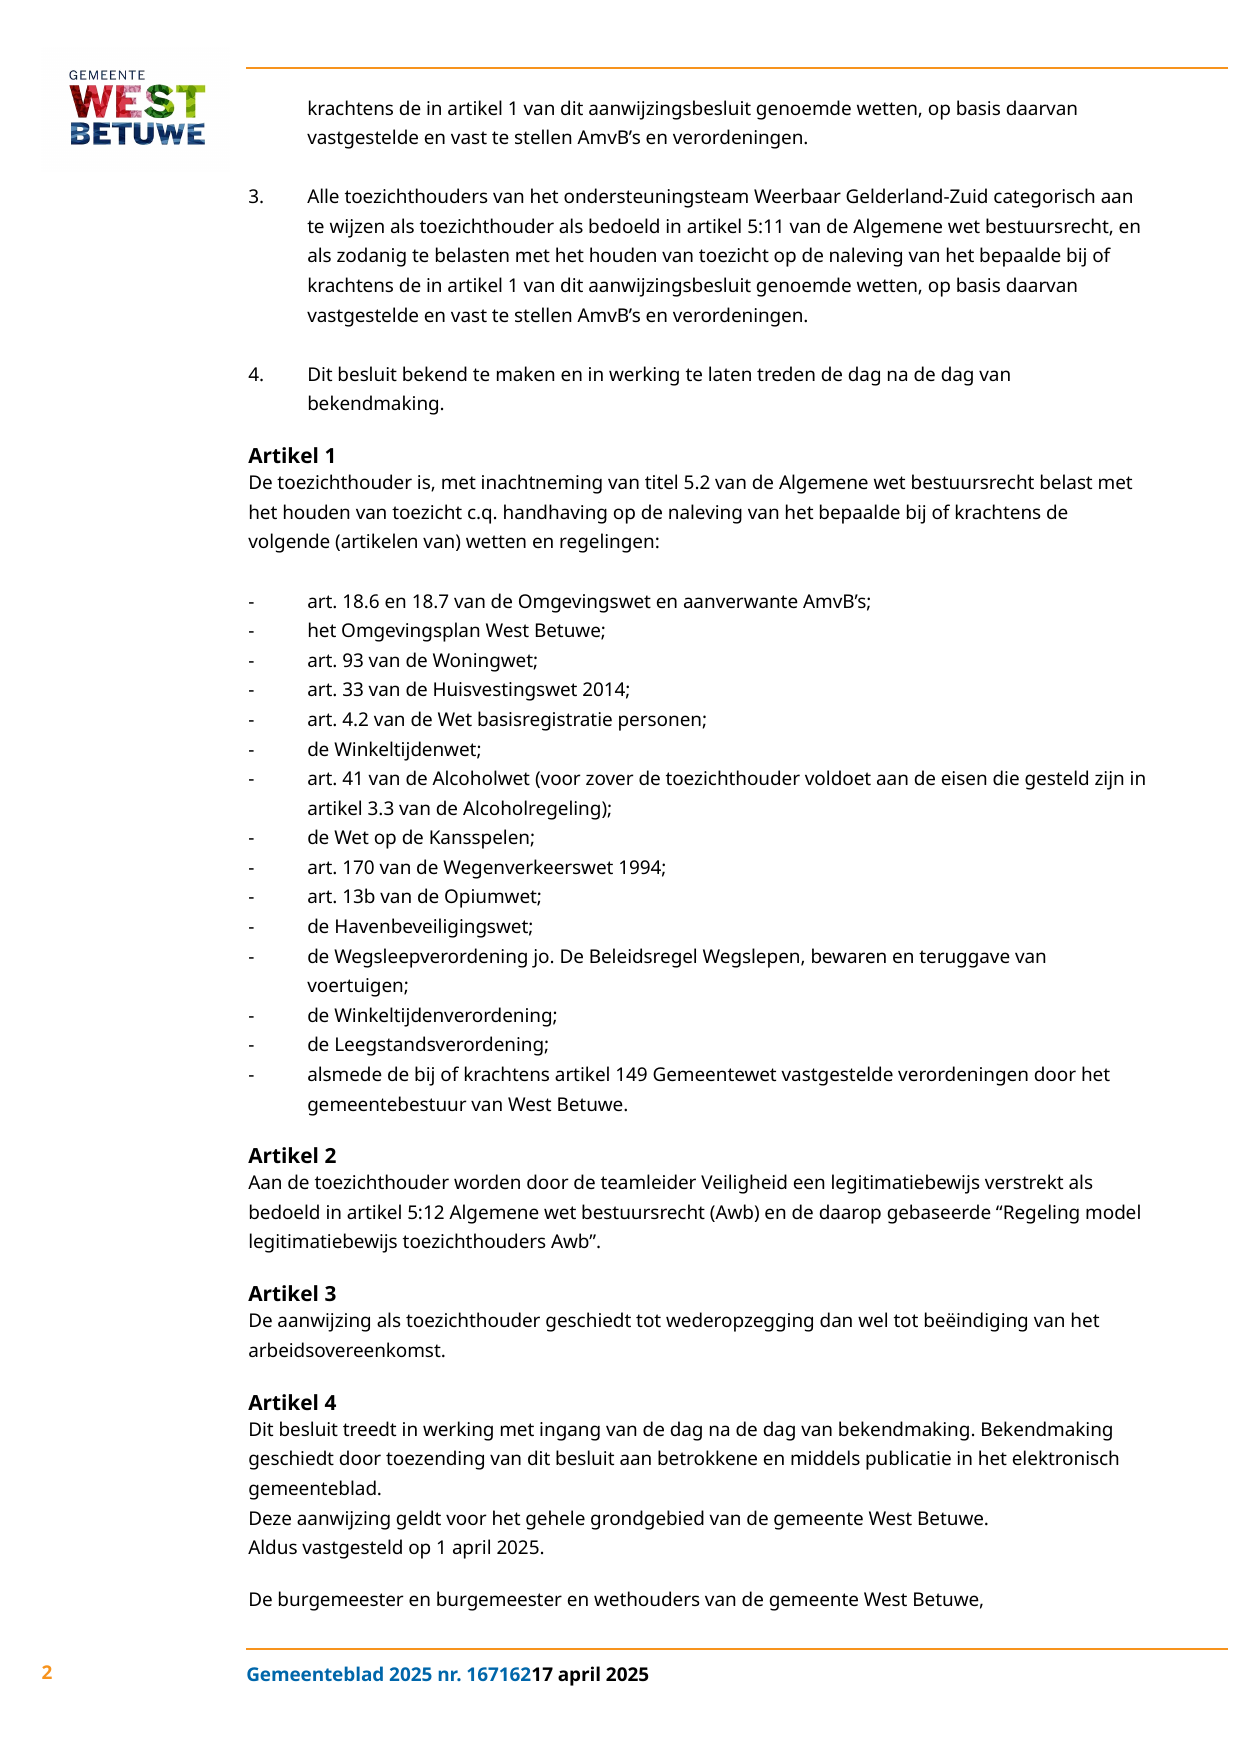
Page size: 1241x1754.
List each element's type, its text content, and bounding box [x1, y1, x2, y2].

list het Omgevingsplan West Betuwe; [248, 617, 1152, 643]
list art. 170 van de Wegenverkeerswet 1994; [248, 854, 1152, 880]
list de Winkeltijdenwet; [248, 736, 1152, 761]
text Deze aanwijzing geldt voor het gehele grondgebied van de gemeente West Betuwe. [248, 1505, 1152, 1531]
text Artikel 4 [248, 1388, 1152, 1416]
list de Wet op de Kansspelen; [248, 824, 1152, 850]
list Dit besluit bekend te maken en in werking te laten treden de dag na de dag van bekendmaking. [248, 361, 1152, 416]
list art. 13b van de Opiumwet; [248, 884, 1152, 909]
list de Wegsleepverordening jo. De Beleidsregel Wegslepen, bewaren en teruggave van voertuigen; [248, 943, 1152, 998]
list art. 33 van de Huisvestingswet 2014; [248, 677, 1152, 702]
list art. 41 van de Alcoholwet (voor zover de toezichthouder voldoet aan de eisen die gesteld zijn in artikel 3.3 van de Alcoholregeling); [248, 765, 1152, 821]
text Aan de toezichthouder worden door de teamleider Veiligheid een legitimatiebewijs verstrekt als bedoeld in artikel 5:12 Algemene wet bestuursrecht (Awb) en de daarop gebaseerde “Regeling model legitimatiebewijs toezichthouders Awb”. [248, 1169, 1152, 1254]
text De aanwijzing als toezichthouder geschiedt tot wederopzegging dan wel tot beëindiging van het arbeidsovereenkomst. [248, 1308, 1152, 1363]
list de Winkeltijdenverordening; [248, 1002, 1152, 1028]
list krachtens de in artikel 1 van dit aanwijzingsbesluit genoemde wetten, op basis daarvan vastgestelde en vast te stellen AmvB’s en verordeningen. [248, 95, 1152, 150]
list art. 18.6 en 18.7 van de Omgevingswet en aanverwante AmvB’s; [248, 588, 1152, 613]
text Artikel 2 [248, 1141, 1152, 1169]
list art. 4.2 van de Wet basisregistratie personen; [248, 706, 1152, 732]
list Alle toezichthouders van het ondersteuningsteam Weerbaar Gelderland-Zuid categorisch aan te wijzen als toezichthouder als bedoeld in artikel 5:11 van de Algemene wet bestuursrecht, en als zodanig te belasten met het houden van toezicht op de naleving van het bepaalde bij of krachtens de in artikel 1 van dit aanwijzingsbesluit genoemde wetten, op basis daarvan vastgestelde en vast te stellen AmvB’s en verordeningen. [248, 183, 1152, 328]
text Dit besluit treedt in werking met ingang van de dag na de dag van bekendmaking. Bekendmaking geschiedt door toezending van dit besluit aan betrokkene en middels publicatie in het elektronisch gemeenteblad. [248, 1416, 1152, 1501]
list de Havenbeveiligingswet; [248, 913, 1152, 939]
picture [41, 47, 231, 172]
text Aldus vastgesteld op 1 april 2025. [248, 1534, 1152, 1560]
list alsmede de bij of krachtens artikel 149 Gemeentewet vastgestelde verordeningen door het gemeentebestuur van West Betuwe. [248, 1061, 1152, 1116]
text De burgemeester en burgemeester en wethouders van de gemeente West Betuwe, [248, 1586, 1152, 1612]
list art. 93 van de Woningwet; [248, 647, 1152, 673]
text De toezichthouder is, met inachtneming van titel 5.2 van de Algemene wet bestuursrecht belast met het houden van toezicht c.q. handhaving op de naleving van het bepaalde bij of krachtens de volgende (artikelen van) wetten en regelingen: [248, 469, 1152, 554]
list de Leegstandsverordening; [248, 1032, 1152, 1057]
text Artikel 1 [248, 441, 1152, 469]
text Artikel 3 [248, 1279, 1152, 1308]
